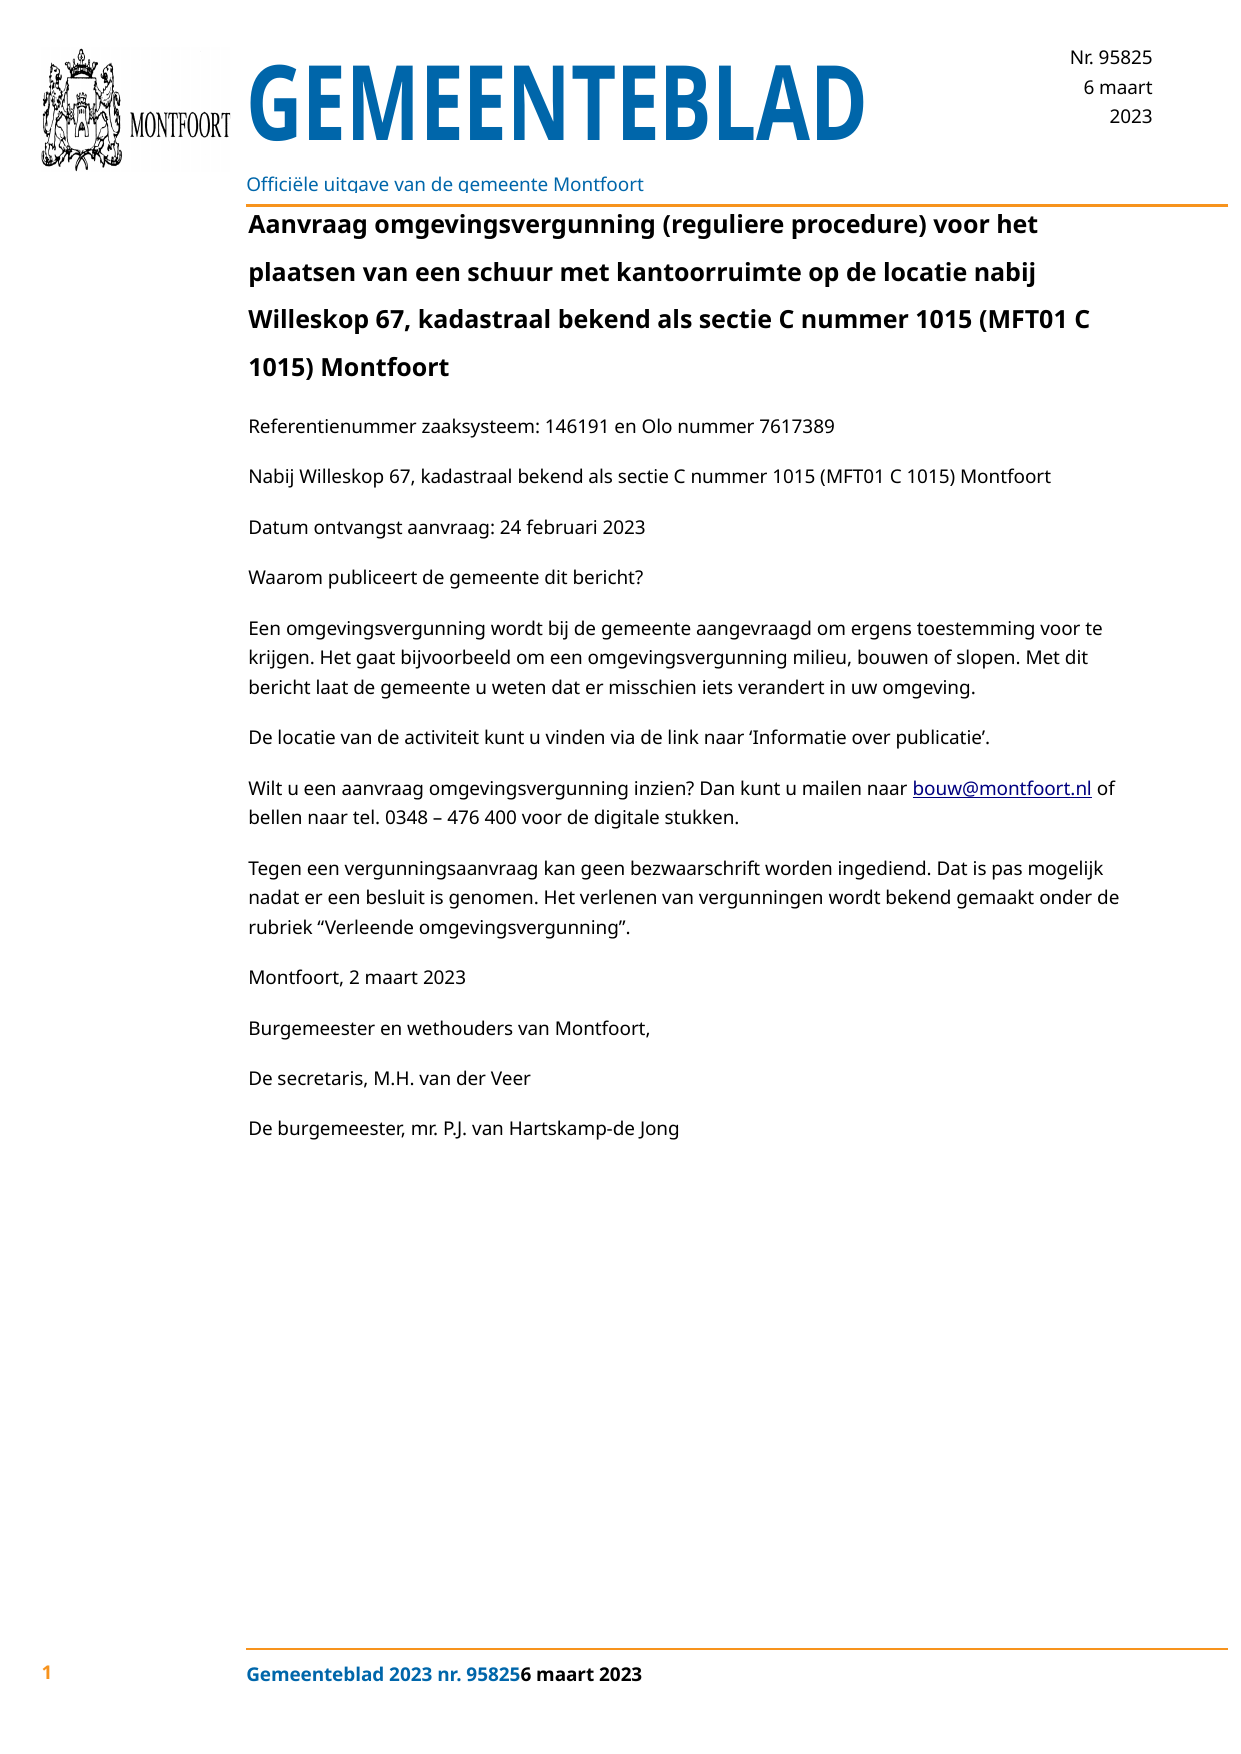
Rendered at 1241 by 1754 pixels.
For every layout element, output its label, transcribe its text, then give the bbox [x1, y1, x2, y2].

text De secretaris, M.H. van der Veer [248, 1065, 1152, 1091]
text Wilt u een aanvraag omgevingsvergunning inzien? Dan kunt u mailen naar bouw@montfoort.nl of bellen naar tel. 0348 – 476 400 voor de digitale stukken. [248, 775, 1152, 830]
text Montfoort, 2 maart 2023 [248, 964, 1152, 990]
text Aanvraag omgevingsvergunning (reguliere procedure) voor het plaatsen van een schuur met kantoorruimte op de locatie nabij Willeskop 67, kadastraal bekend als sectie C nummer 1015 (MFT01 C 1015) Montfoort [248, 207, 1152, 384]
text De locatie van de activiteit kunt u vinden via de link naar ‘Informatie over publicatie’. [248, 724, 1152, 750]
text Een omgevingsvergunning wordt bij de gemeente aangevraagd om ergens toestemming voor te krijgen. Het gaat bijvoorbeeld om een omgevingsvergunning milieu, bouwen of slopen. Met dit bericht laat de gemeente u weten dat er misschien iets verandert in uw omgeving. [248, 615, 1152, 700]
text Tegen een vergunningsaanvraag kan geen bezwaarschrift worden ingediend. Dat is pas mogelijk nadat er een besluit is genomen. Het verlenen van vergunningen wordt bekend gemaakt onder de rubriek “Verleende omgevingsvergunning”. [248, 855, 1152, 940]
text Burgemeester en wethouders van Montfoort, [248, 1015, 1152, 1041]
text De burgemeester, mr. P.J. van Hartskamp-de Jong [248, 1116, 1152, 1141]
text Waarom publiceert de gemeente dit bericht? [248, 564, 1152, 590]
text Nabij Willeskop 67, kadastraal bekend als sectie C nummer 1015 (MFT01 C 1015) Montfoort [248, 463, 1152, 489]
picture [41, 47, 231, 172]
text Referentienummer zaaksysteem: 146191 en Olo nummer 7617389 [248, 413, 1152, 439]
text Datum ontvangst aanvraag: 24 februari 2023 [248, 514, 1152, 540]
